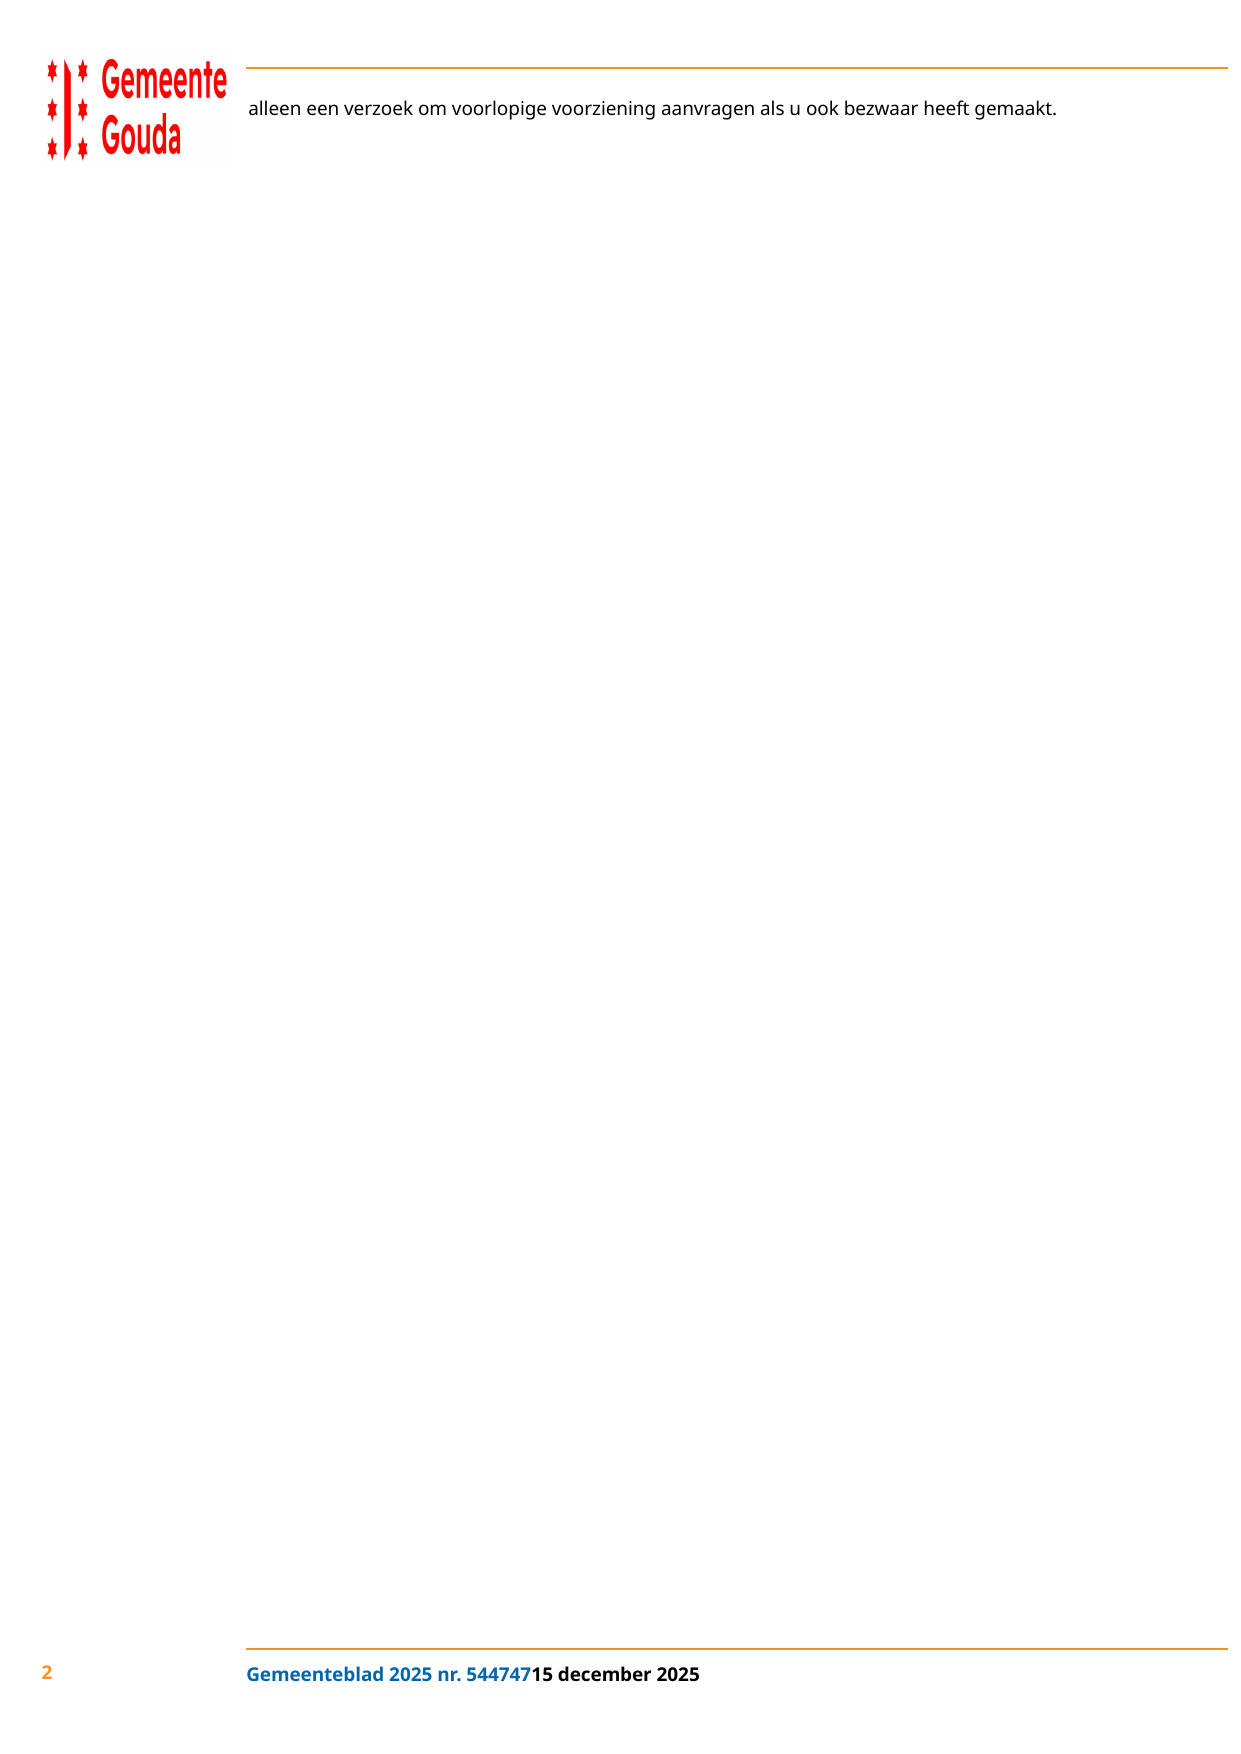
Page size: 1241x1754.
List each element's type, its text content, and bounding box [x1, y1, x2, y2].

picture [41, 47, 231, 172]
text alleen een verzoek om voorlopige voorziening aanvragen als u ook bezwaar heeft gemaakt. [248, 95, 1152, 121]
